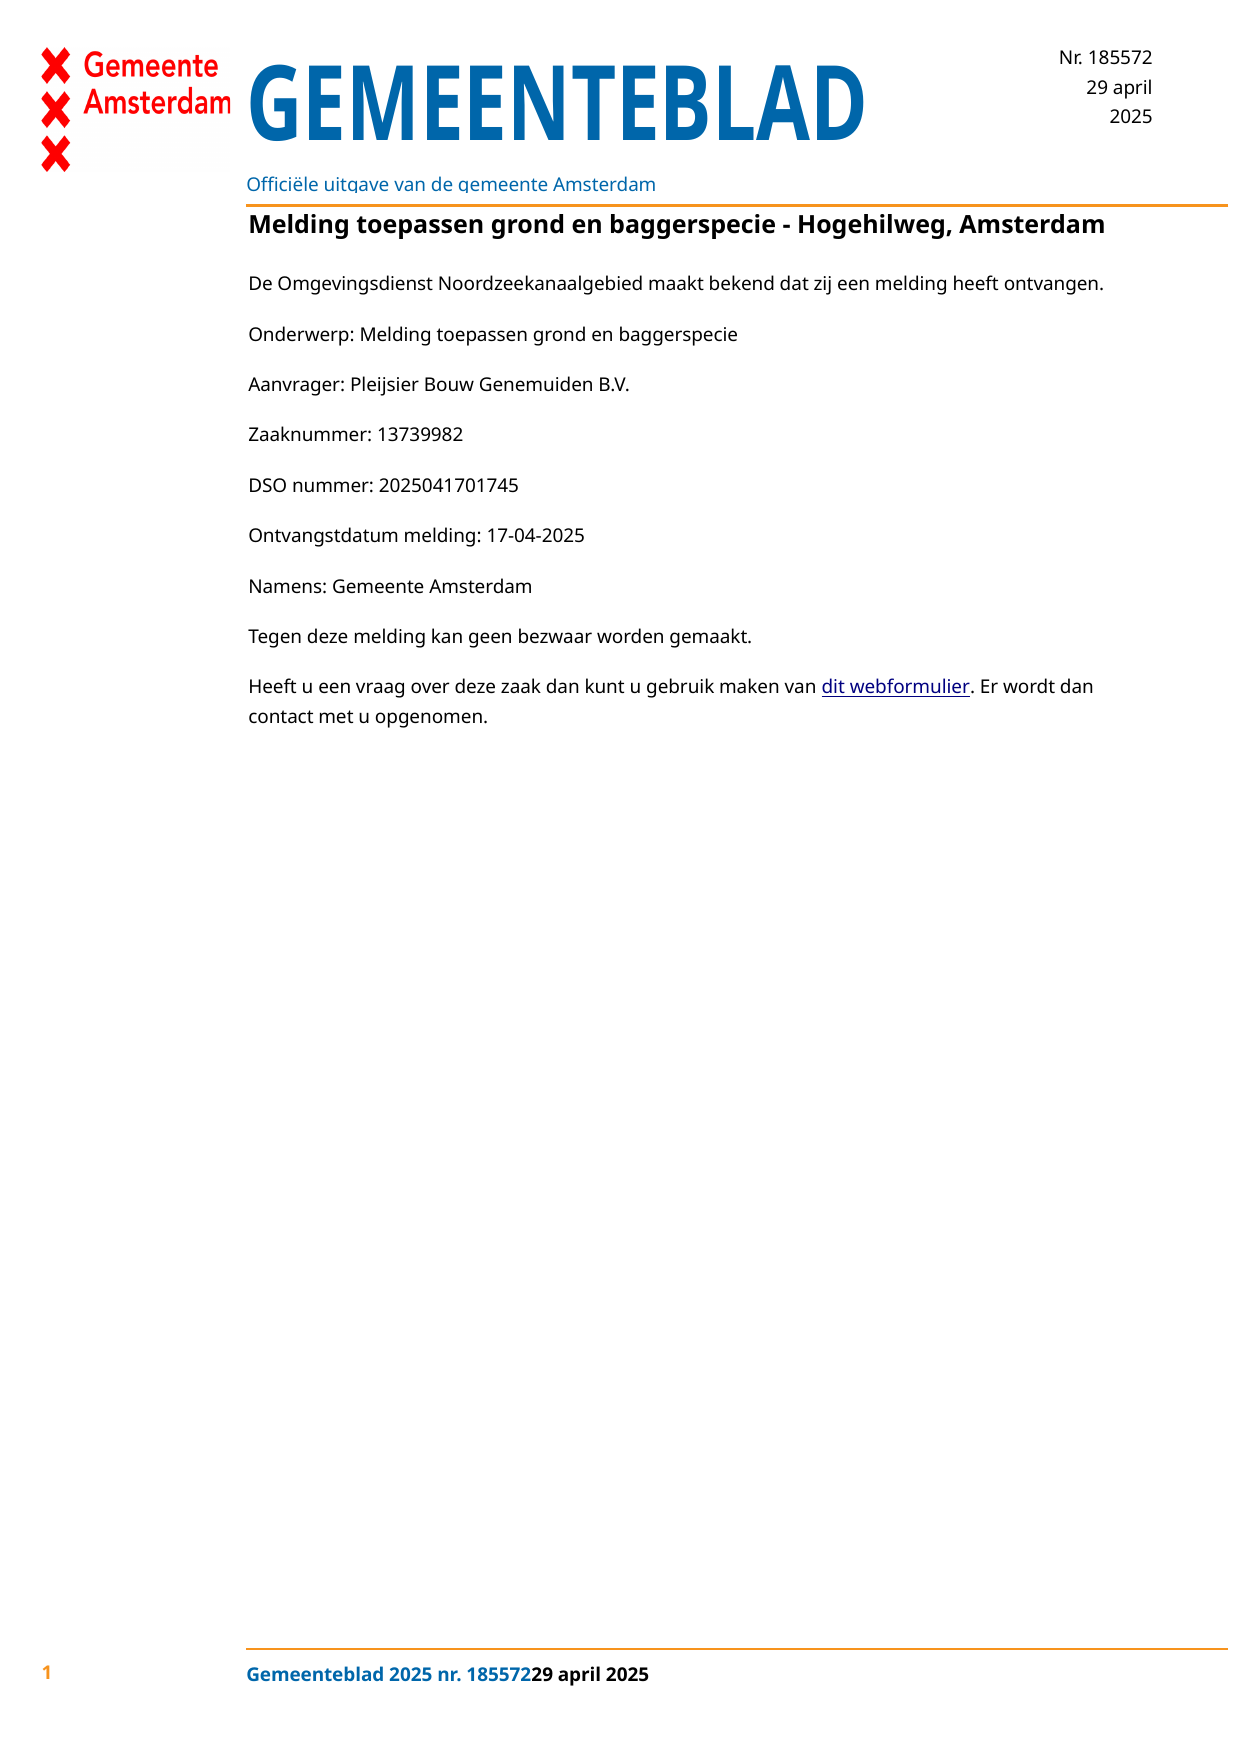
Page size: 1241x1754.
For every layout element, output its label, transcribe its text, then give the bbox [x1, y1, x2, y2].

text Tegen deze melding kan geen bezwaar worden gemaakt. [248, 623, 1152, 649]
text Heeft u een vraag over deze zaak dan kunt u gebruik maken van dit webformulier. Er wordt dan contact met u opgenomen. [248, 674, 1152, 729]
text De Omgevingsdienst Noordzeekanaalgebied maakt bekend dat zij een melding heeft ontvangen. [248, 270, 1152, 296]
text Zaaknummer: 13739982 [248, 422, 1152, 447]
text Ontvangstdatum melding: 17-04-2025 [248, 522, 1152, 548]
text Onderwerp: Melding toepassen grond en baggerspecie [248, 321, 1152, 346]
text Aanvrager: Pleijsier Bouw Genemuiden B.V. [248, 371, 1152, 397]
text Melding toepassen grond en baggerspecie - Hogehilweg, Amsterdam [248, 207, 1152, 241]
picture [41, 47, 231, 172]
text Namens: Gemeente Amsterdam [248, 573, 1152, 598]
text DSO nummer: 2025041701745 [248, 472, 1152, 498]
